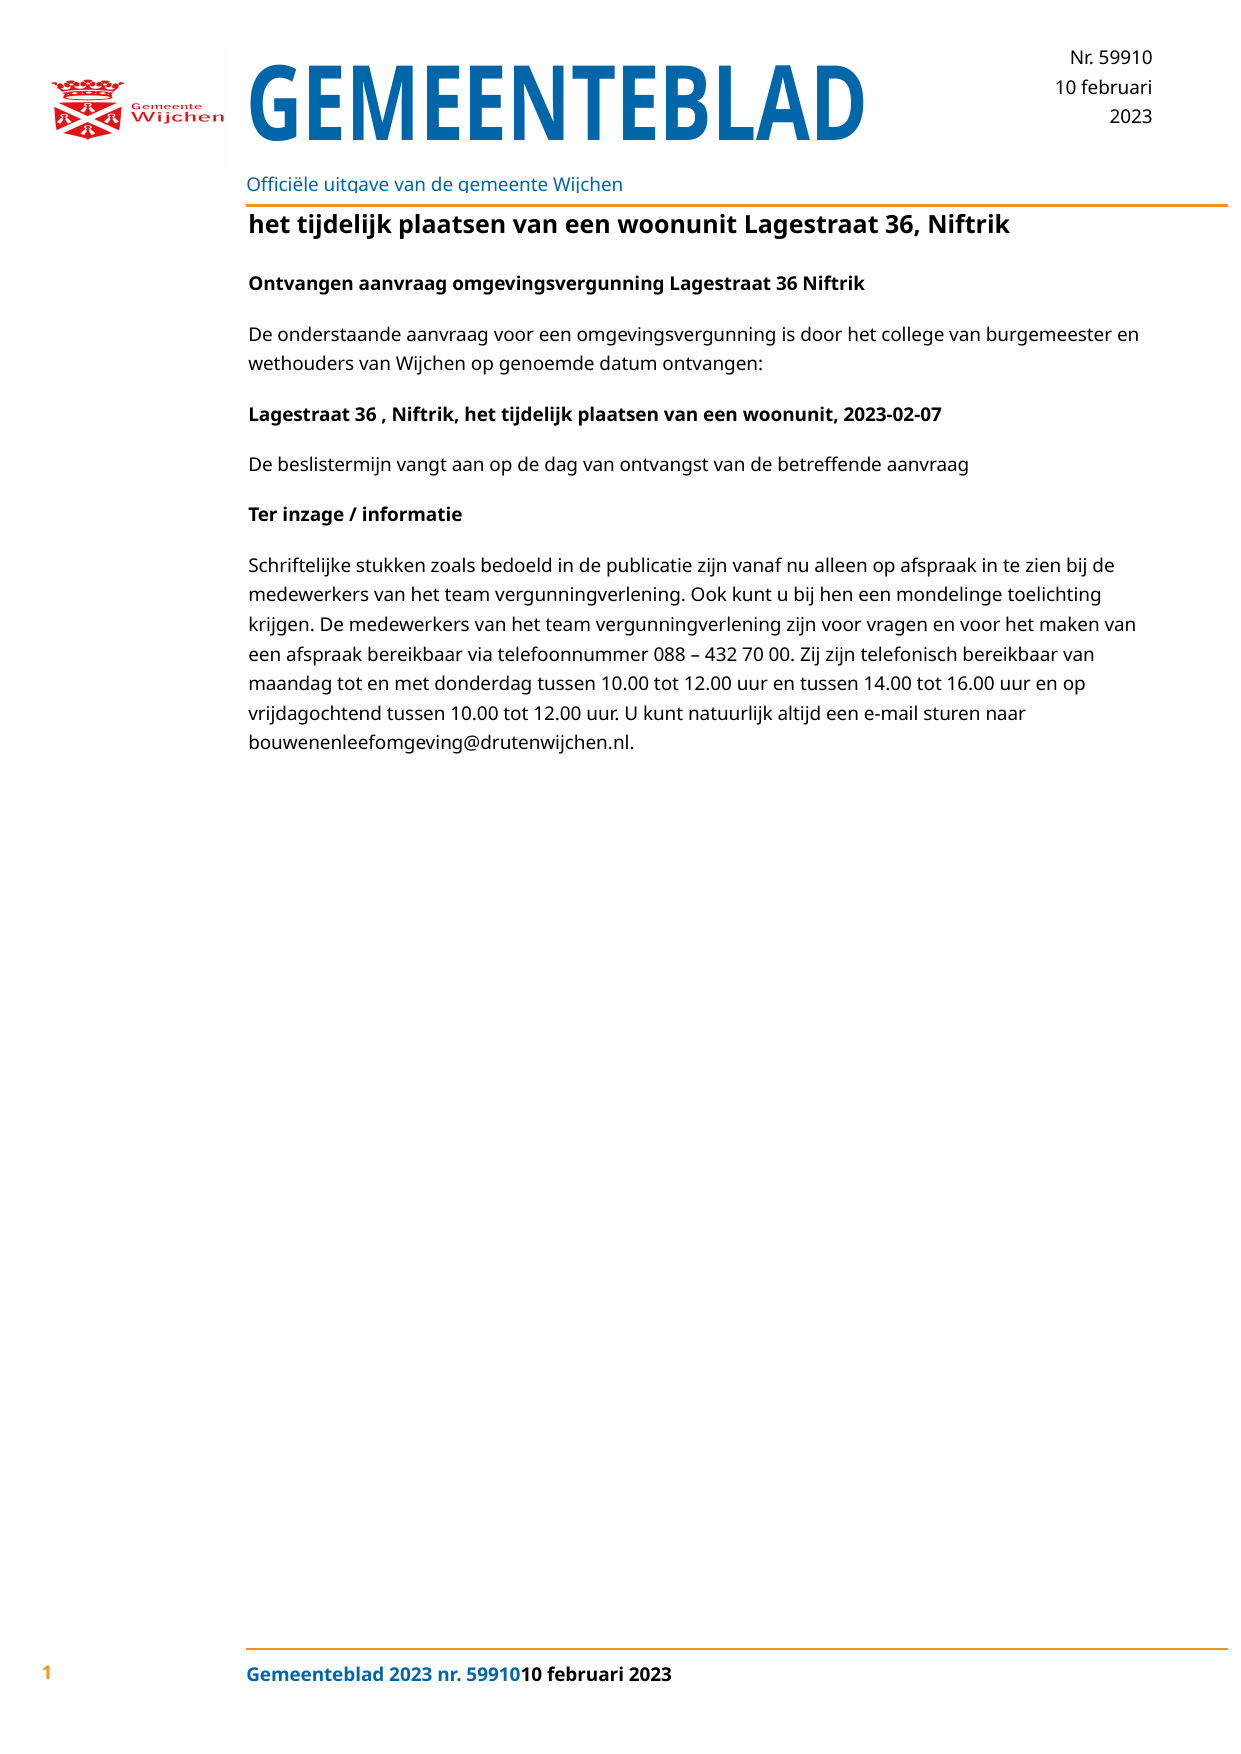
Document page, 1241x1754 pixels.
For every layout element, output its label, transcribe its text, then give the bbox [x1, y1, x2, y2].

text Lagestraat 36 , Niftrik, het tijdelijk plaatsen van een woonunit, 2023-02-07 [248, 401, 1152, 426]
text De onderstaande aanvraag voor een omgevingsvergunning is door het college van burgemeester en wethouders van Wijchen op genoemde datum ontvangen: [248, 321, 1152, 376]
text Ter inzage / informatie [248, 502, 1152, 527]
text De beslistermijn vangt aan op de dag van ontvangst van de betreffende aanvraag [248, 451, 1152, 477]
text Ontvangen aanvraag omgevingsvergunning Lagestraat 36 Niftrik [248, 270, 1152, 296]
text het tijdelijk plaatsen van een woonunit Lagestraat 36, Niftrik [248, 207, 1152, 241]
text Schriftelijke stukken zoals bedoeld in de publicatie zijn vanaf nu alleen op afspraak in te zien bij de medewerkers van het team vergunningverlening. Ook kunt u bij hen een mondelinge toelichting krijgen. De medewerkers van het team vergunningverlening zijn voor vragen en voor het maken van een afspraak bereikbaar via telefoonnummer 088 – 432 70 00. Zij zijn telefonisch bereikbaar van maandag tot en met donderdag tussen 10.00 tot 12.00 uur en tussen 14.00 tot 16.00 uur en op vrijdagochtend tussen 10.00 tot 12.00 uur. U kunt natuurlijk altijd een e-mail sturen naar bouwenenleefomgeving@drutenwijchen.nl. [248, 552, 1152, 755]
picture [41, 47, 231, 172]
